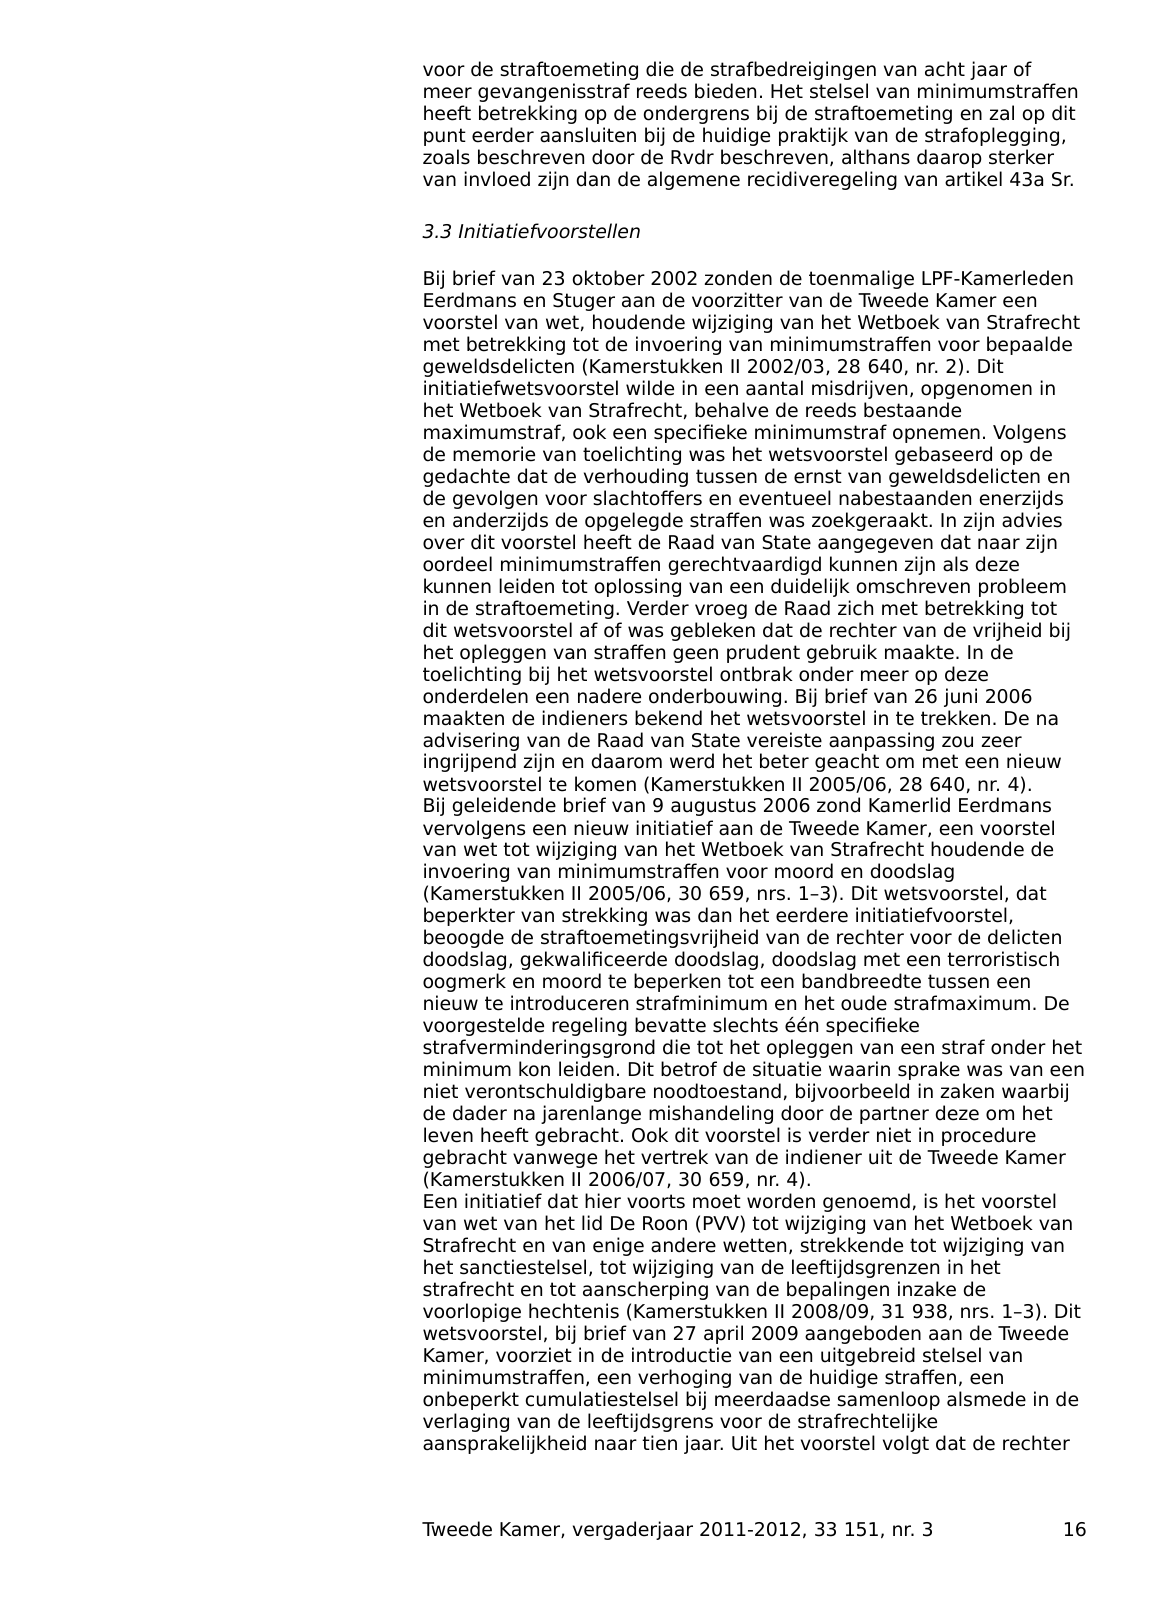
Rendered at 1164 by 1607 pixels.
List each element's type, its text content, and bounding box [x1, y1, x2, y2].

text Een initiatief dat hier voorts moet worden genoemd, is het voorstel van wet van het lid De Roon (PVV) tot wijziging van het Wetboek van Strafrecht en van enige andere wetten, strekkende tot wijziging van het sanctiestelsel, tot wijziging van de leeftijdsgrenzen in het strafrecht en tot aanscherping van de bepalingen inzake de voorlopige hechtenis (Kamerstukken II 2008/09, 31 938, nrs. 1–3). Dit wetsvoorstel, bij brief van 27 april 2009 aangeboden aan de Tweede Kamer, voorziet in de introductie van een uitgebreid stelsel van minimumstraffen, een verhoging van de huidige straffen, een onbeperkt cumulatiestelsel bij meerdaadse samenloop alsmede in de verlaging van de leeftijdsgrens voor de strafrechtelijke aansprakelijkheid naar tien jaar. Uit het voorstel volgt dat de rechter [422, 1191, 1087, 1455]
text Bij geleidende brief van 9 augustus 2006 zond Kamerlid Eerdmans vervolgens een nieuw initiatief aan de Tweede Kamer, een voorstel van wet tot wijziging van het Wetboek van Strafrecht houdende de invoering van minimumstraffen voor moord en doodslag (Kamerstukken II 2005/06, 30 659, nrs. 1–3). Dit wetsvoorstel, dat beperkter van strekking was dan het eerdere initiatiefvoorstel, beoogde de straftoemetingsvrijheid van de rechter voor de delicten doodslag, gekwalificeerde doodslag, doodslag met een terroristisch oogmerk en moord te beperken tot een bandbreedte tussen een nieuw te introduceren strafminimum en het oude strafmaximum. De voorgestelde regeling bevatte slechts één specifieke strafverminderingsgrond die tot het opleggen van een straf onder het minimum kon leiden. Dit betrof de situatie waarin sprake was van een niet verontschuldigbare noodtoestand, bijvoorbeeld in zaken waarbij de dader na jarenlange mishandeling door de partner deze om het leven heeft gebracht. Ook dit voorstel is verder niet in procedure gebracht vanwege het vertrek van de indiener uit de Tweede Kamer (Kamerstukken II 2006/07, 30 659, nr. 4). [422, 795, 1087, 1191]
text Bij brief van 23 oktober 2002 zonden de toenmalige LPF-Kamerleden Eerdmans en Stuger aan de voorzitter van de Tweede Kamer een voorstel van wet, houdende wijziging van het Wetboek van Strafrecht met betrekking tot de invoering van minimumstraffen voor bepaalde geweldsdelicten (Kamerstukken II 2002/03, 28 640, nr. 2). Dit initiatiefwetsvoorstel wilde in een aantal misdrijven, opgenomen in het Wetboek van Strafrecht, behalve de reeds bestaande maximumstraf, ook een specifieke minimumstraf opnemen. Volgens de memorie van toelichting was het wetsvoorstel gebaseerd op de gedachte dat de verhouding tussen de ernst van geweldsdelicten en de gevolgen voor slachtoffers en eventueel nabestaanden enerzijds en anderzijds de opgelegde straffen was zoekgeraakt. In zijn advies over dit voorstel heeft de Raad van State aangegeven dat naar zijn oordeel minimumstraffen gerechtvaardigd kunnen zijn als deze kunnen leiden tot oplossing van een duidelijk omschreven probleem in de straftoemeting. Verder vroeg de Raad zich met betrekking tot dit wetsvoorstel af of was gebleken dat de rechter van de vrijheid bij het opleggen van straffen geen prudent gebruik maakte. In de toelichting bij het wetsvoorstel ontbrak onder meer op deze onderdelen een nadere onderbouwing. Bij brief van 26 juni 2006 maakten de indieners bekend het wetsvoorstel in te trekken. De na advisering van de Raad van State vereiste aanpassing zou zeer ingrijpend zijn en daarom werd het beter geacht om met een nieuw wetsvoorstel te komen (Kamerstukken II 2005/06, 28 640, nr. 4). [422, 268, 1087, 795]
text voor de straftoemeting die de strafbedreigingen van acht jaar of meer gevangenisstraf reeds bieden. Het stelsel van minimumstraffen heeft betrekking op de ondergrens bij de straftoemeting en zal op dit punt eerder aansluiten bij de huidige praktijk van de strafoplegging, zoals beschreven door de Rvdr beschreven, althans daarop sterker van invloed zijn dan de algemene recidiveregeling van artikel 43a Sr. [422, 59, 1087, 191]
subtitle 3.3 Initiatiefvoorstellen [422, 221, 1087, 243]
